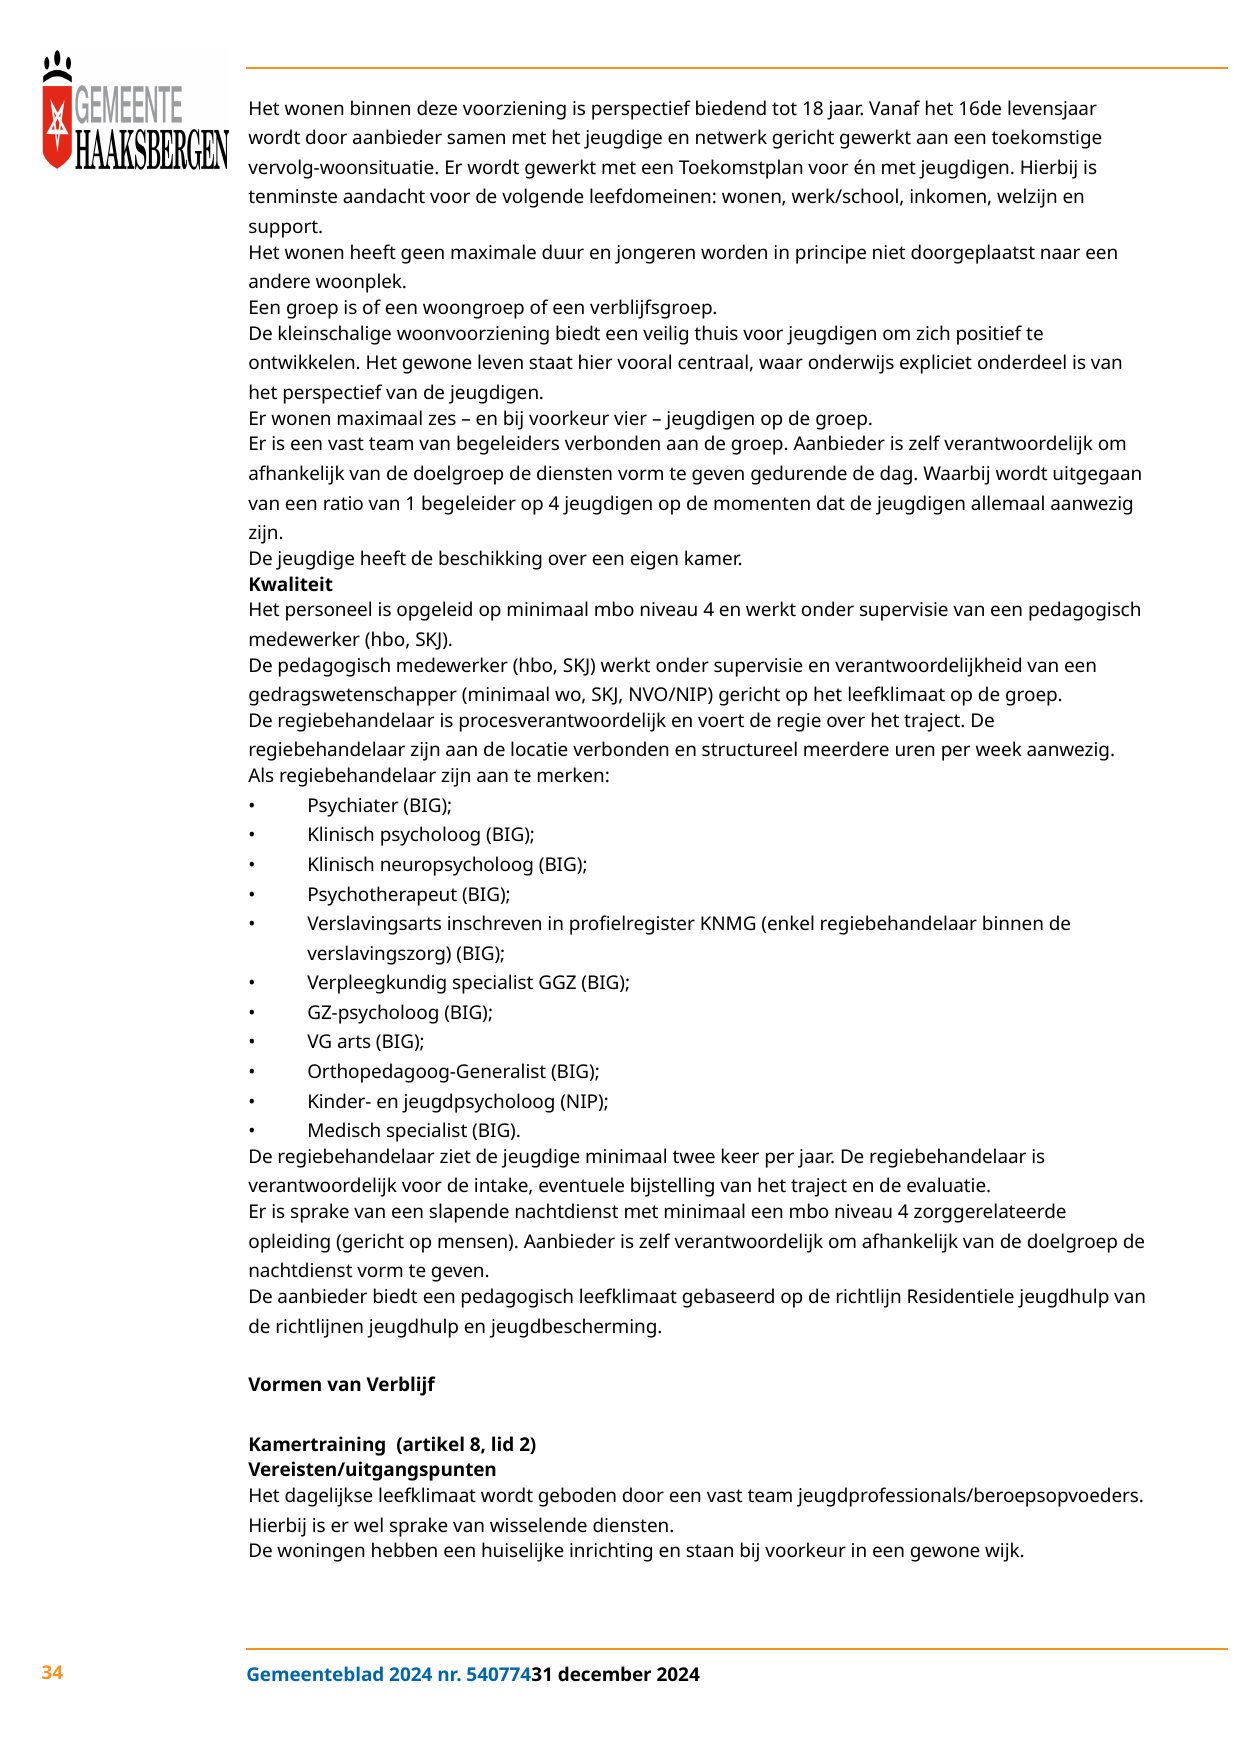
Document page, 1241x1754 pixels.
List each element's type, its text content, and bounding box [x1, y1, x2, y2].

table_cell De pedagogisch medewerker (hbo, SKJ) werkt onder supervisie en verantwoordelijkheid van een gedragswetenschapper (minimaal wo, SKJ, NVO/NIP) gericht op het leefklimaat op de groep. [248, 652, 1152, 707]
table_cell De regiebehandelaar is procesverantwoordelijk en voert de regie over het traject. De regiebehandelaar zijn aan de locatie verbonden en structureel meerdere uren per week aanwezig. [248, 707, 1152, 762]
table_cell De jeugdige heeft de beschikking over een eigen kamer. [248, 545, 1152, 571]
table_cell Een groep is of een woongroep of een verblijfsgroep. [248, 294, 1152, 320]
table_cell Kwaliteit [248, 571, 1152, 596]
table_header Kamertraining (artikel 8, lid 2) [248, 1431, 1152, 1456]
table_cell Vereisten/uitgangspunten [248, 1456, 1152, 1482]
table_cell De woningen hebben een huiselijke inrichting en staan bij voorkeur in een gewone wijk. [248, 1538, 1152, 1563]
table_cell De regiebehandelaar ziet de jeugdige minimaal twee keer per jaar. De regiebehandelaar is verantwoordelijk voor de intake, eventuele bijstelling van het traject en de evaluatie. [248, 1143, 1152, 1198]
table_cell De aanbieder biedt een pedagogisch leefklimaat gebaseerd op de richtlijn Residentiele jeugdhulp van de richtlijnen jeugdhulp en jeugdbescherming. [248, 1283, 1152, 1339]
table_cell Er wonen maximaal zes – en bij voorkeur vier – jeugdigen op de groep. [248, 405, 1152, 431]
table_cell Er is sprake van een slapende nachtdienst met minimaal een mbo niveau 4 zorggerelateerde opleiding (gericht op mensen). Aanbieder is zelf verantwoordelijk om afhankelijk van de doelgroep de nachtdienst vorm te geven. [248, 1199, 1152, 1283]
table_cell Er is een vast team van begeleiders verbonden aan de groep. Aanbieder is zelf verantwoordelijk om afhankelijk van de doelgroep de diensten vorm te geven gedurende de dag. Waarbij wordt uitgegaan van een ratio van 1 begeleider op 4 jeugdigen op de momenten dat de jeugdigen allemaal aanwezig zijn. [248, 431, 1152, 545]
table_cell Het wonen heeft geen maximale duur en jongeren worden in principe niet doorgeplaatst naar een andere woonplek. [248, 239, 1152, 294]
text Vormen van Verblijf [248, 1371, 1152, 1397]
table_cell Het personeel is opgeleid op minimaal mbo niveau 4 en werkt onder supervisie van een pedagogisch medewerker (hbo, SKJ). [248, 596, 1152, 652]
table_cell De kleinschalige woonvoorziening biedt een veilig thuis voor jeugdigen om zich positief te ontwikkelen. Het gewone leven staat hier vooral centraal, waar onderwijs expliciet onderdeel is van het perspectief van de jeugdigen. [248, 320, 1152, 405]
table_cell Als regiebehandelaar zijn aan te merken: Psychiater (BIG); Klinisch psycholoog (BIG); Klinisch neuropsycholoog (BIG); Psychotherapeut (BIG); Verslavingsarts inschreven in profielregister KNMG (enkel regiebehandelaar binnen de verslavingszorg) (BIG); Verpleegkundig specialist GGZ (BIG); GZ-psycholoog (BIG); VG arts (BIG); Orthopedagoog-Generalist (BIG); Kinder- en jeugdpsycholoog (NIP); Medisch specialist (BIG). [248, 763, 1152, 1143]
table_cell Het wonen binnen deze voorziening is perspectief biedend tot 18 jaar. Vanaf het 16de levensjaar wordt door aanbieder samen met het jeugdige en netwerk gericht gewerkt aan een toekomstige vervolg-woonsituatie. Er wordt gewerkt met een Toekomstplan voor én met jeugdigen. Hierbij is tenminste aandacht voor de volgende leefdomeinen: wonen, werk/school, inkomen, welzijn en support. [248, 95, 1152, 239]
picture [41, 47, 231, 172]
table_cell Het dagelijkse leefklimaat wordt geboden door een vast team jeugdprofessionals/beroepsopvoeders. Hierbij is er wel sprake van wisselende diensten. [248, 1482, 1152, 1537]
